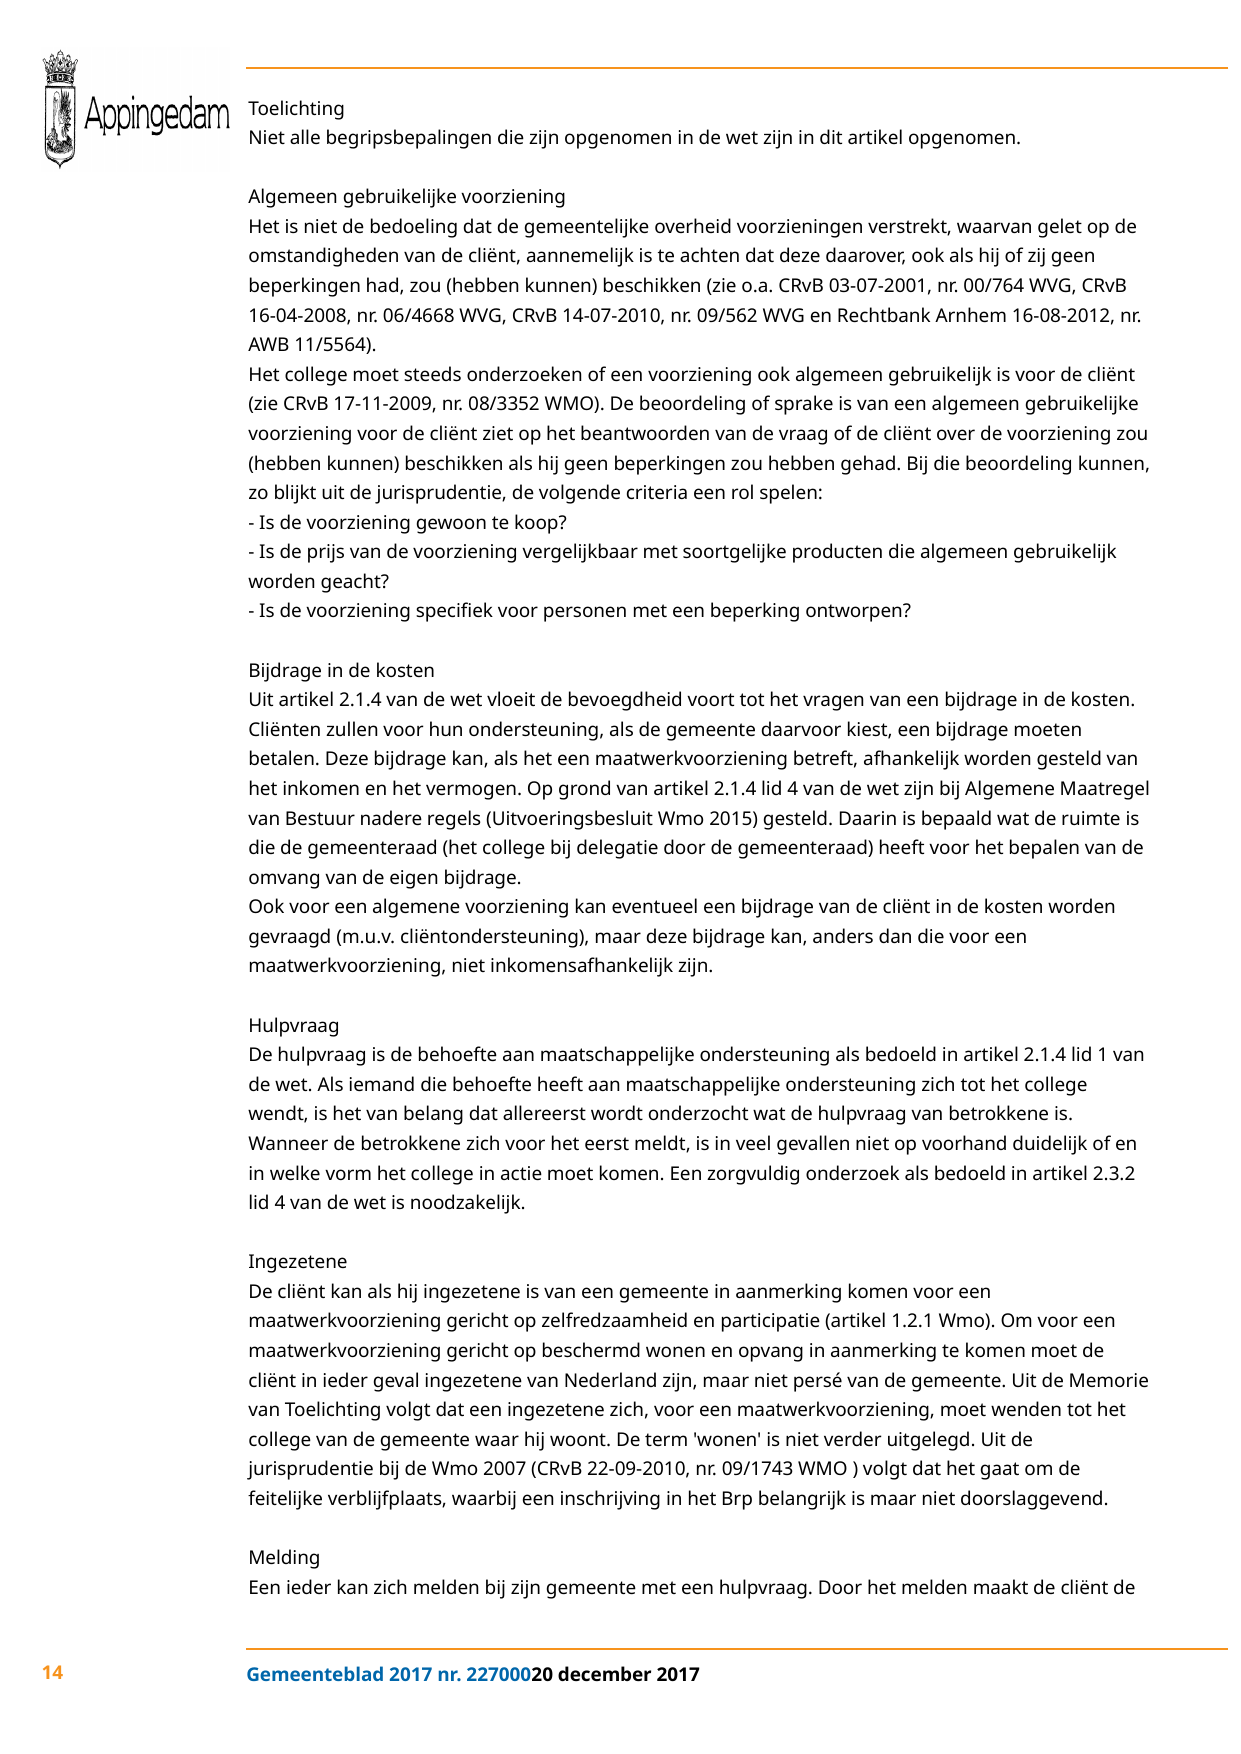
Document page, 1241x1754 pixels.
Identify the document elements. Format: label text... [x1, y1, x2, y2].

text - Is de prijs van de voorziening vergelijkbaar met soortgelijke producten die algemeen gebruikelijk worden geacht? [248, 538, 1152, 594]
text Hulpvraag [248, 1012, 1152, 1038]
text Melding [248, 1544, 1152, 1570]
text Algemeen gebruikelijke voorziening [248, 183, 1152, 209]
text Niet alle begripsbepalingen die zijn opgenomen in de wet zijn in dit artikel opgenomen. [248, 124, 1152, 150]
text Toelichting [248, 95, 1152, 121]
text - Is de voorziening gewoon te koop? [248, 509, 1152, 535]
text De cliënt kan als hij ingezetene is van een gemeente in aanmerking komen voor een maatwerkvoorziening gericht op zelfredzaamheid en participatie (artikel 1.2.1 Wmo). Om voor een maatwerkvoorziening gericht op beschermd wonen en opvang in aanmerking te komen moet de cliënt in ieder geval ingezetene van Nederland zijn, maar niet persé van de gemeente. Uit de Memorie van Toelichting volgt dat een ingezetene zich, voor een maatwerkvoorziening, moet wenden tot het college van de gemeente waar hij woont. De term 'wonen' is niet verder uitgelegd. Uit de jurisprudentie bij de Wmo 2007 (CRvB 22-09-2010, nr. 09/1743 WMO ) volgt dat het gaat om de feitelijke verblijfplaats, waarbij een inschrijving in het Brp belangrijk is maar niet doorslaggevend. [248, 1278, 1152, 1511]
text Bijdrage in de kosten [248, 657, 1152, 683]
text Ingezetene [248, 1248, 1152, 1274]
picture [41, 47, 231, 172]
text Uit artikel 2.1.4 van de wet vloeit de bevoegdheid voort tot het vragen van een bijdrage in de kosten. Cliёnten zullen voor hun ondersteuning, als de gemeente daarvoor kiest, een bijdrage moeten betalen. Deze bijdrage kan, als het een maatwerkvoorziening betreft, afhankelijk worden gesteld van het inkomen en het vermogen. Op grond van artikel 2.1.4 lid 4 van de wet zijn bij Algemene Maatregel van Bestuur nadere regels (Uitvoeringsbesluit Wmo 2015) gesteld. Daarin is bepaald wat de ruimte is die de gemeenteraad (het college bij delegatie door de gemeenteraad) heeft voor het bepalen van de omvang van de eigen bijdrage. [248, 686, 1152, 890]
text Het is niet de bedoeling dat de gemeentelijke overheid voorzieningen verstrekt, waarvan gelet op de omstandigheden van de cliënt, aannemelijk is te achten dat deze daarover, ook als hij of zij geen beperkingen had, zou (hebben kunnen) beschikken (zie o.a. CRvB 03-07-2001, nr. 00/764 WVG, CRvB 16-04-2008, nr. 06/4668 WVG, CRvB 14-07-2010, nr. 09/562 WVG en Rechtbank Arnhem 16-08-2012, nr. AWB 11/5564). [248, 213, 1152, 357]
text De hulpvraag is de behoefte aan maatschappelijke ondersteuning als bedoeld in artikel 2.1.4 lid 1 van de wet. Als iemand die behoefte heeft aan maatschappelijke ondersteuning zich tot het college wendt, is het van belang dat allereerst wordt onderzocht wat de hulpvraag van betrokkene is. Wanneer de betrokkene zich voor het eerst meldt, is in veel gevallen niet op voorhand duidelijk of en in welke vorm het college in actie moet komen. Een zorgvuldig onderzoek als bedoeld in artikel 2.3.2 lid 4 van de wet is noodzakelijk. [248, 1041, 1152, 1215]
text Ook voor een algemene voorziening kan eventueel een bijdrage van de cliёnt in de kosten worden gevraagd (m.u.v. cliëntondersteuning), maar deze bijdrage kan, anders dan die voor een maatwerkvoorziening, niet inkomensafhankelijk zijn. [248, 893, 1152, 978]
text Een ieder kan zich melden bij zijn gemeente met een hulpvraag. Door het melden maakt de cliënt de [248, 1574, 1152, 1600]
text - Is de voorziening specifiek voor personen met een beperking ontworpen? [248, 598, 1152, 623]
text Het college moet steeds onderzoeken of een voorziening ook algemeen gebruikelijk is voor de cliënt (zie CRvB 17-11-2009, nr. 08/3352 WMO). De beoordeling of sprake is van een algemeen gebruikelijke voorziening voor de cliënt ziet op het beantwoorden van de vraag of de cliënt over de voorziening zou (hebben kunnen) beschikken als hij geen beperkingen zou hebben gehad. Bij die beoordeling kunnen, zo blijkt uit de jurisprudentie, de volgende criteria een rol spelen: [248, 361, 1152, 505]
